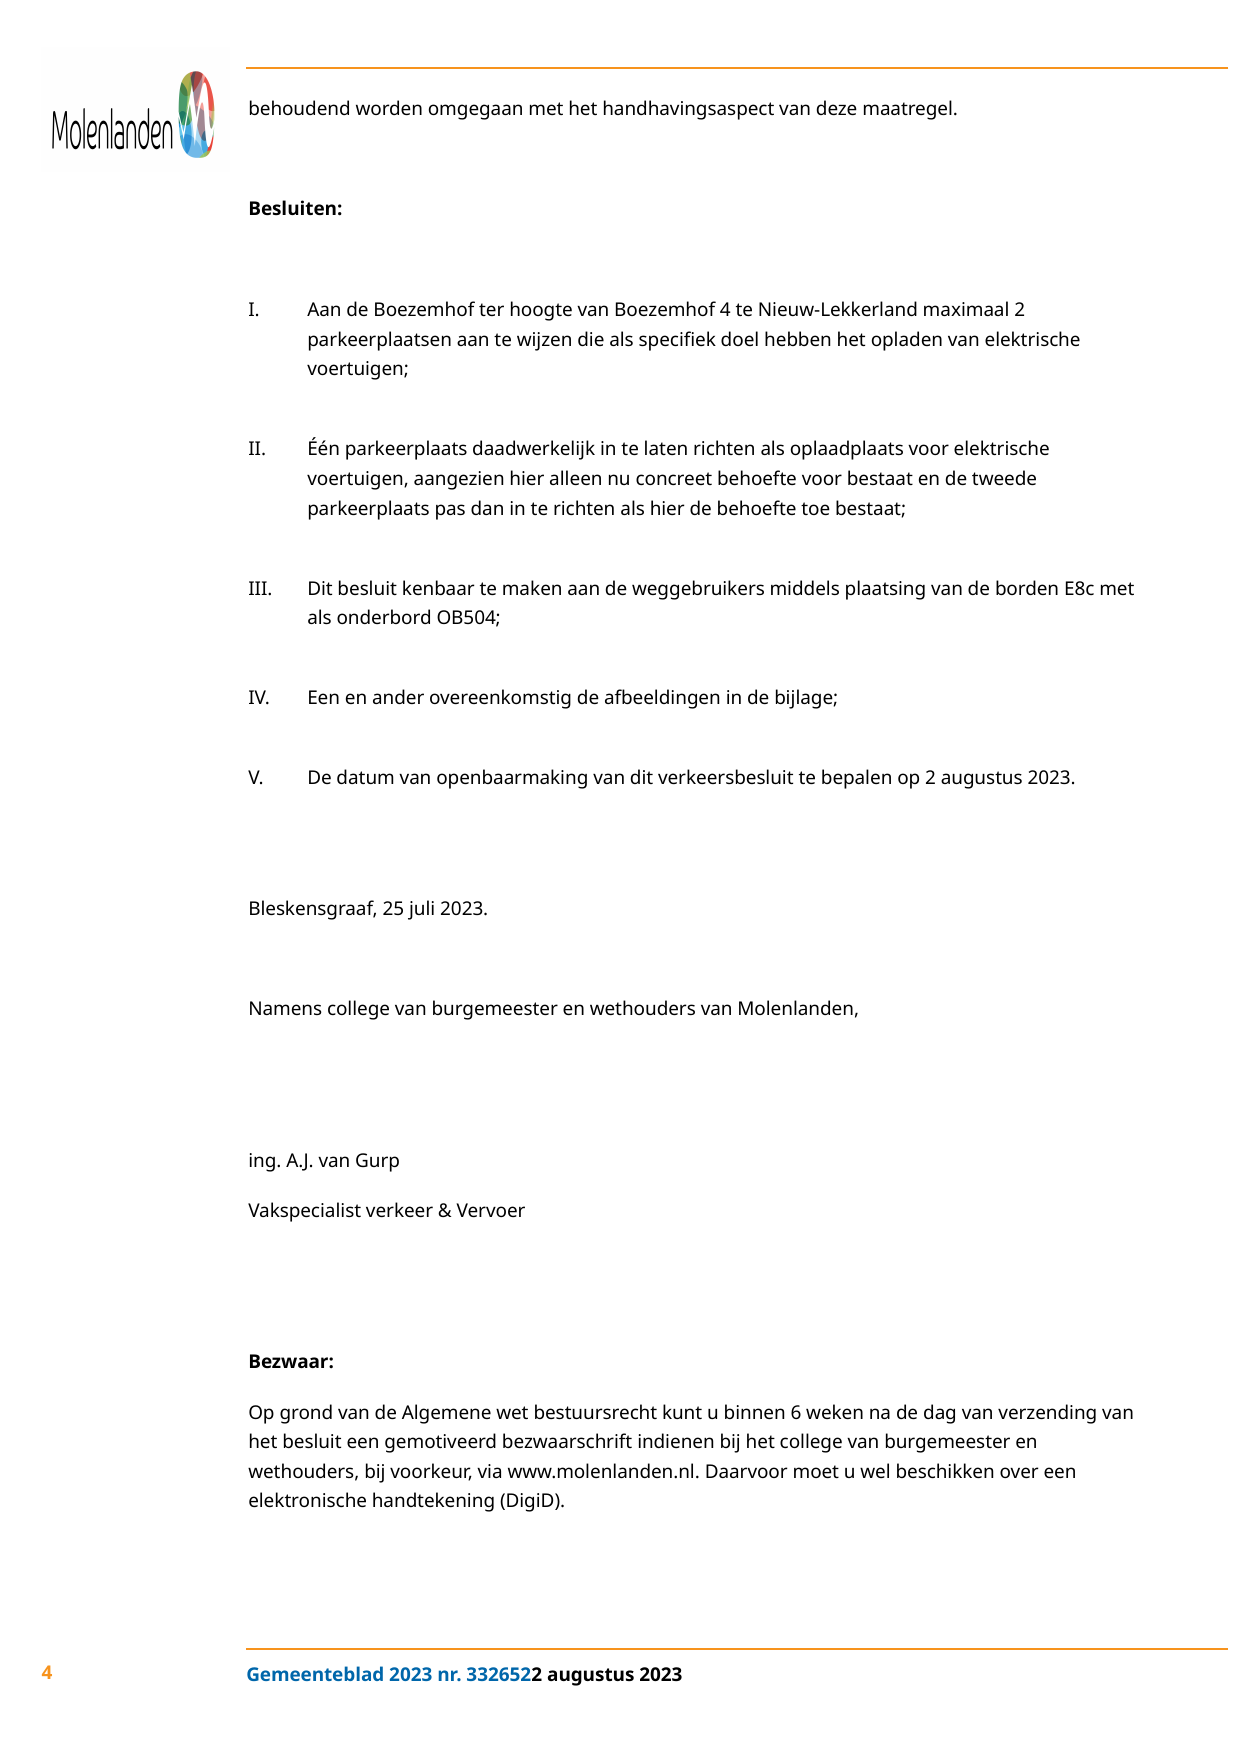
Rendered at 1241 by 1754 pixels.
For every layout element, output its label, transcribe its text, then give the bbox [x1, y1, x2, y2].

list De datum van openbaarmaking van dit verkeersbesluit te bepalen op 2 augustus 2023. [248, 764, 1152, 790]
list Aan de Boezemhof ter hoogte van Boezemhof 4 te Nieuw-Lekkerland maximaal 2 parkeerplaatsen aan te wijzen die als specifiek doel hebben het opladen van elektrische voertuigen; [248, 296, 1152, 381]
text behoudend worden omgegaan met het handhavingsaspect van deze maatregel. [248, 95, 1152, 121]
text Besluiten: [248, 196, 1152, 221]
list Één parkeerplaats daadwerkelijk in te laten richten als oplaadplaats voor elektrische voertuigen, aangezien hier alleen nu concreet behoefte voor bestaat en de tweede parkeerplaats pas dan in te richten als hier de behoefte toe bestaat; [248, 436, 1152, 521]
text Bezwaar: [248, 1348, 1152, 1374]
text Bleskensgraaf, 25 juli 2023. [248, 895, 1152, 921]
picture [41, 47, 231, 172]
text Op grond van de Algemene wet bestuursrecht kunt u binnen 6 weken na de dag van verzending van het besluit een gemotiveerd bezwaarschrift indienen bij het college van burgemeester en wethouders, bij voorkeur, via www.molenlanden.nl. Daarvoor moet u wel beschikken over een elektronische handtekening (DigiD). [248, 1399, 1152, 1513]
text ing. A.J. van Gurp [248, 1147, 1152, 1173]
list Een en ander overeenkomstig de afbeeldingen in de bijlage; [248, 684, 1152, 710]
text Namens college van burgemeester en wethouders van Molenlanden, [248, 996, 1152, 1021]
text Vakspecialist verkeer & Vervoer [248, 1197, 1152, 1223]
list Dit besluit kenbaar te maken aan de weggebruikers middels plaatsing van de borden E8c met als onderbord OB504; [248, 575, 1152, 630]
